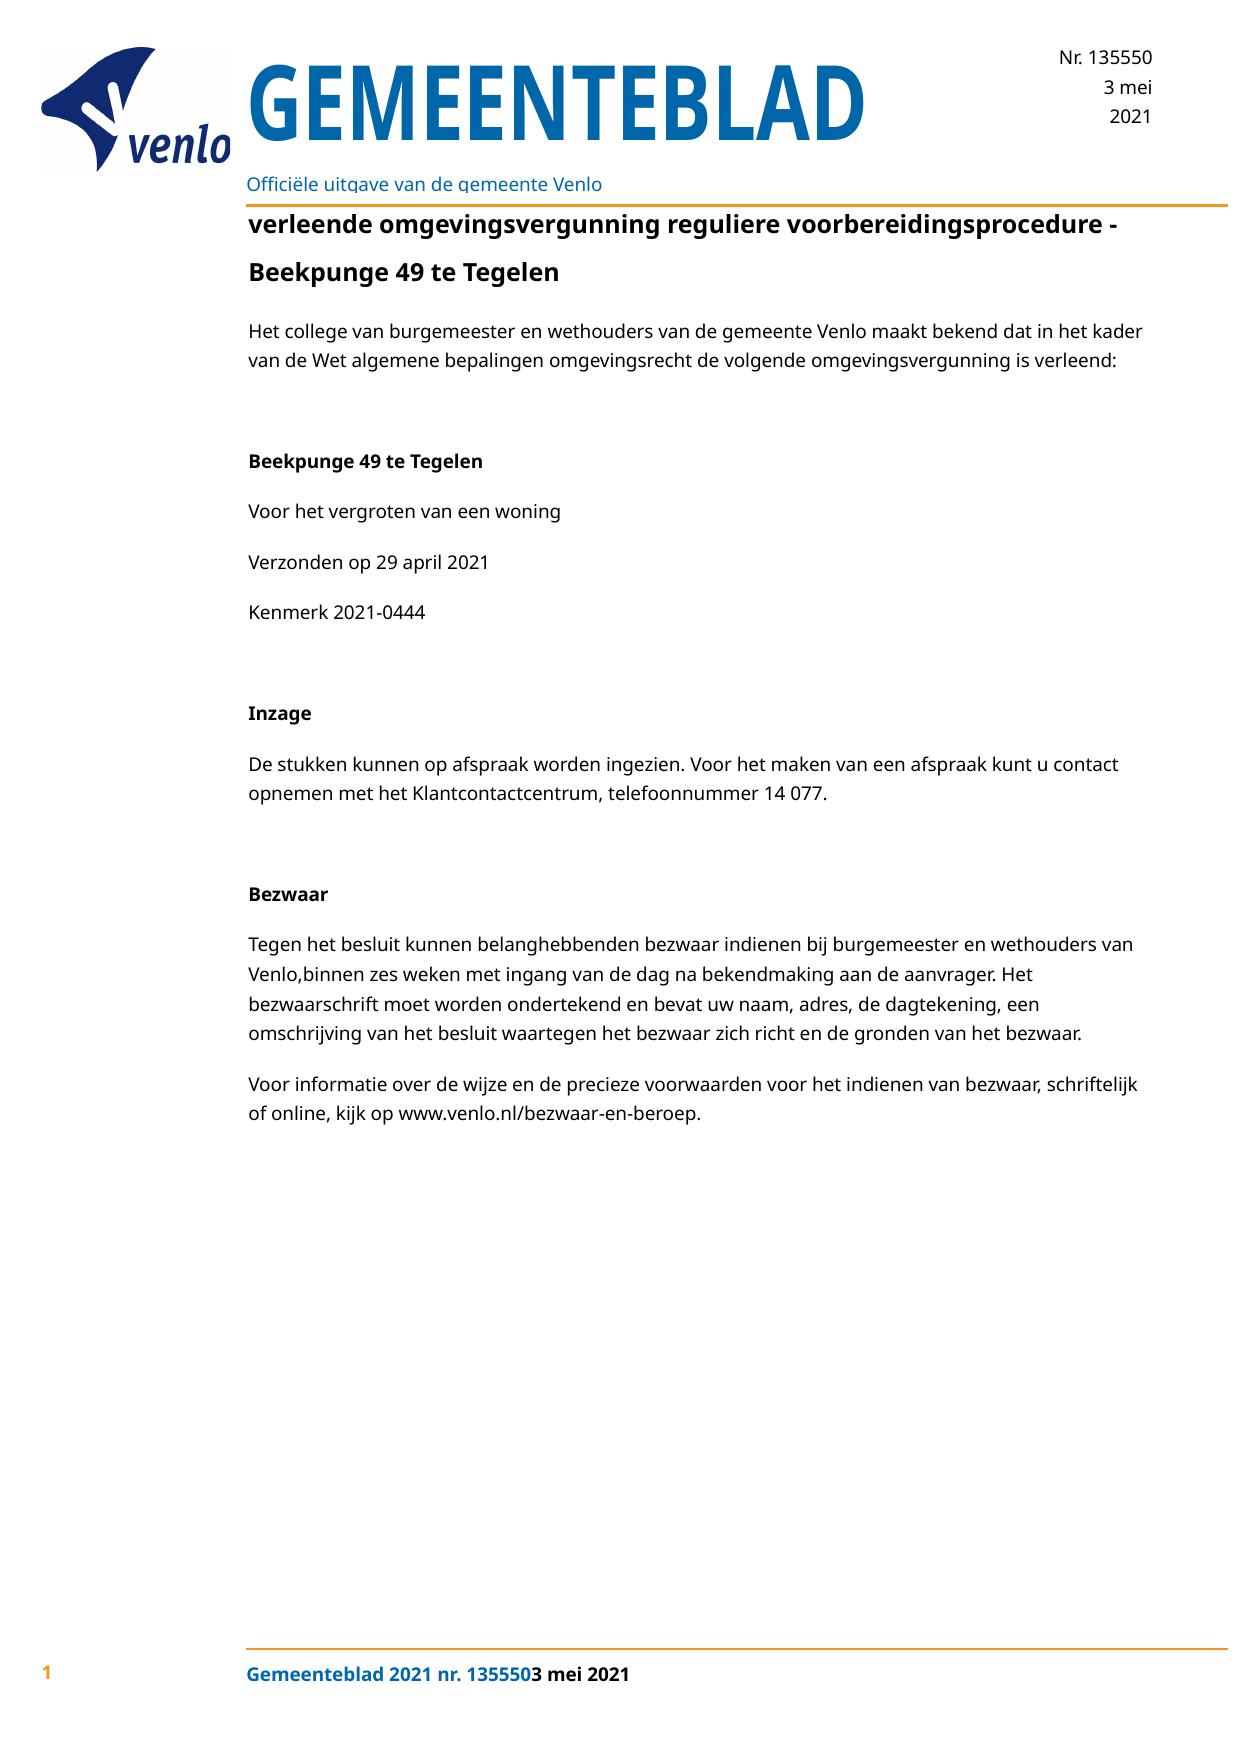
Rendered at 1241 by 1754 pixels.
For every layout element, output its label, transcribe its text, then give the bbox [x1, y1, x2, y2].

text Verzonden op 29 april 2021 [248, 549, 1152, 575]
text Bezwaar [248, 881, 1152, 907]
text Het college van burgemeester en wethouders van de gemeente Venlo maakt bekend dat in het kader van de Wet algemene bepalingen omgevingsrecht de volgende omgevingsvergunning is verleend: [248, 318, 1152, 373]
text Inzage [248, 700, 1152, 726]
text Voor informatie over de wijze en de precieze voorwaarden voor het indienen van bezwaar, schriftelijk of online, kijk op www.venlo.nl/bezwaar-en-beroep. [248, 1071, 1152, 1126]
text De stukken kunnen op afspraak worden ingezien. Voor het maken van een afspraak kunt u contact opnemen met het Klantcontactcentrum, telefoonnummer 14 077. [248, 751, 1152, 806]
text Voor het vergroten van een woning [248, 499, 1152, 524]
text verleende omgevingsvergunning reguliere voorbereidingsprocedure - Beekpunge 49 te Tegelen [248, 207, 1152, 288]
text Beekpunge 49 te Tegelen [248, 448, 1152, 474]
picture [41, 47, 231, 172]
text Tegen het besluit kunnen belanghebbenden bezwaar indienen bij burgemeester en wethouders van Venlo,binnen zes weken met ingang van de dag na bekendmaking aan de aanvrager. Het bezwaarschrift moet worden ondertekend en bevat uw naam, adres, de dagtekening, een omschrijving van het besluit waartegen het bezwaar zich richt en de gronden van het bezwaar. [248, 932, 1152, 1046]
text Kenmerk 2021-0444 [248, 599, 1152, 625]
